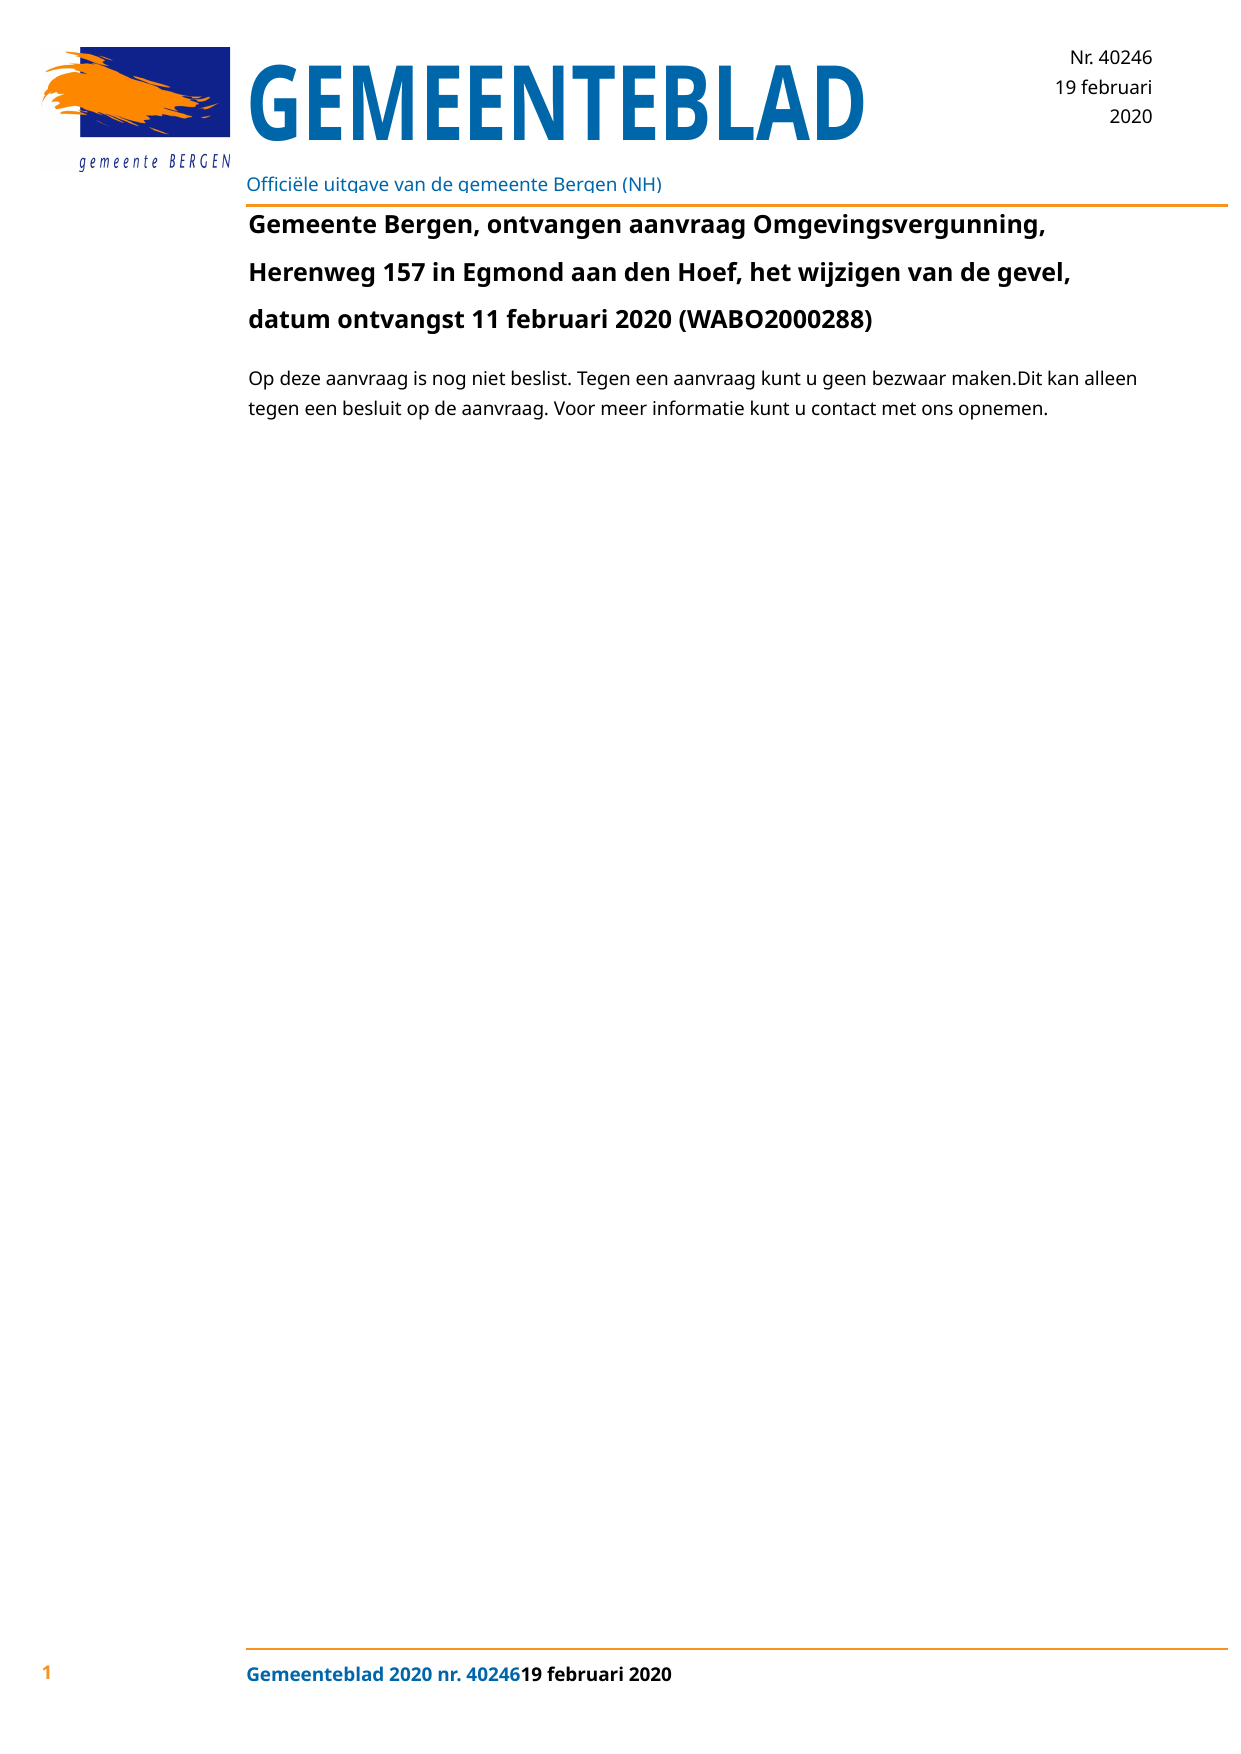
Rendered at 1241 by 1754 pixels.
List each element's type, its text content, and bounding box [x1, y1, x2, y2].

text Op deze aanvraag is nog niet beslist. Tegen een aanvraag kunt u geen bezwaar maken.Dit kan alleen tegen een besluit op de aanvraag. Voor meer informatie kunt u contact met ons opnemen. [248, 366, 1152, 421]
picture [41, 47, 231, 172]
text Gemeente Bergen, ontvangen aanvraag Omgevingsvergunning, Herenweg 157 in Egmond aan den Hoef, het wijzigen van de gevel, datum ontvangst 11 februari 2020 (WABO2000288) [248, 207, 1152, 336]
